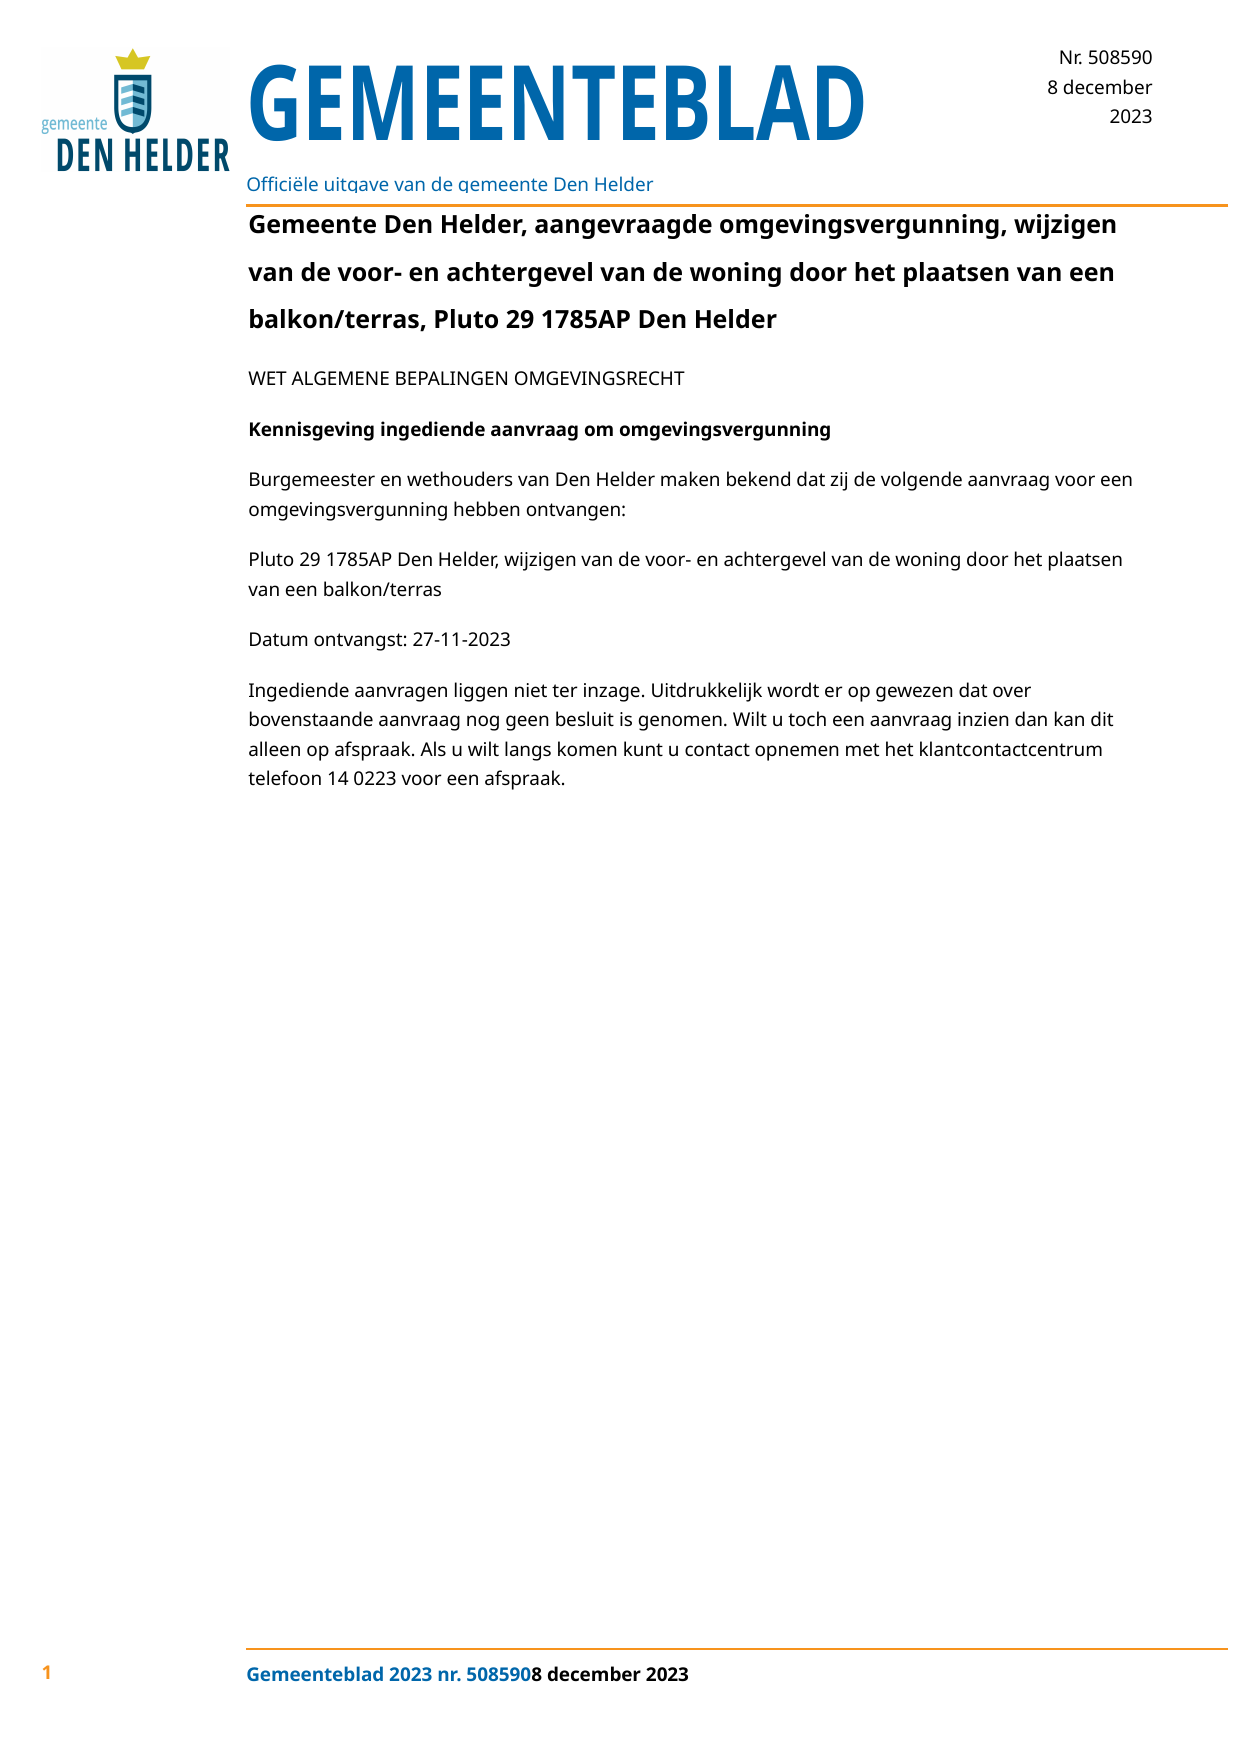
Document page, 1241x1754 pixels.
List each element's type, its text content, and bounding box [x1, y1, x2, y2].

picture [63, 144, 68, 165]
text WET ALGEMENE BEPALINGEN OMGEVINGSRECHT [248, 366, 1152, 391]
picture [41, 47, 231, 172]
text Datum ontvangst: 27-11-2023 [248, 626, 1152, 652]
picture [220, 160, 224, 172]
picture [130, 157, 135, 172]
picture [182, 144, 187, 165]
text Ingediende aanvragen liggen niet ter inzage. Uitdrukkelijk wordt er op gewezen dat over bovenstaande aanvraag nog geen besluit is genomen. Wilt u toch een aanvraag inzien dan kan dit alleen op afspraak. Als u wilt langs komen kunt u contact opnemen met het klantcontactcentrum telefoon 14 0223 voor een afspraak. [248, 677, 1152, 791]
text Pluto 29 1785AP Den Helder, wijzigen van de voor- en achtergevel van de woning door het plaatsen van een balkon/terras [248, 546, 1152, 602]
picture [100, 154, 106, 172]
text Kennisgeving ingediende aanvraag om omgevingsvergunning [248, 416, 1152, 442]
text Burgemeester en wethouders van Den Helder maken bekend dat zij de volgende aanvraag voor een omgevingsvergunning hebben ontvangen: [248, 466, 1152, 522]
text Gemeente Den Helder, aangevraagde omgevingsvergunning, wijzigen van de voor- en achtergevel van de woning door het plaatsen van een balkon/terras, Pluto 29 1785AP Den Helder [248, 207, 1152, 336]
